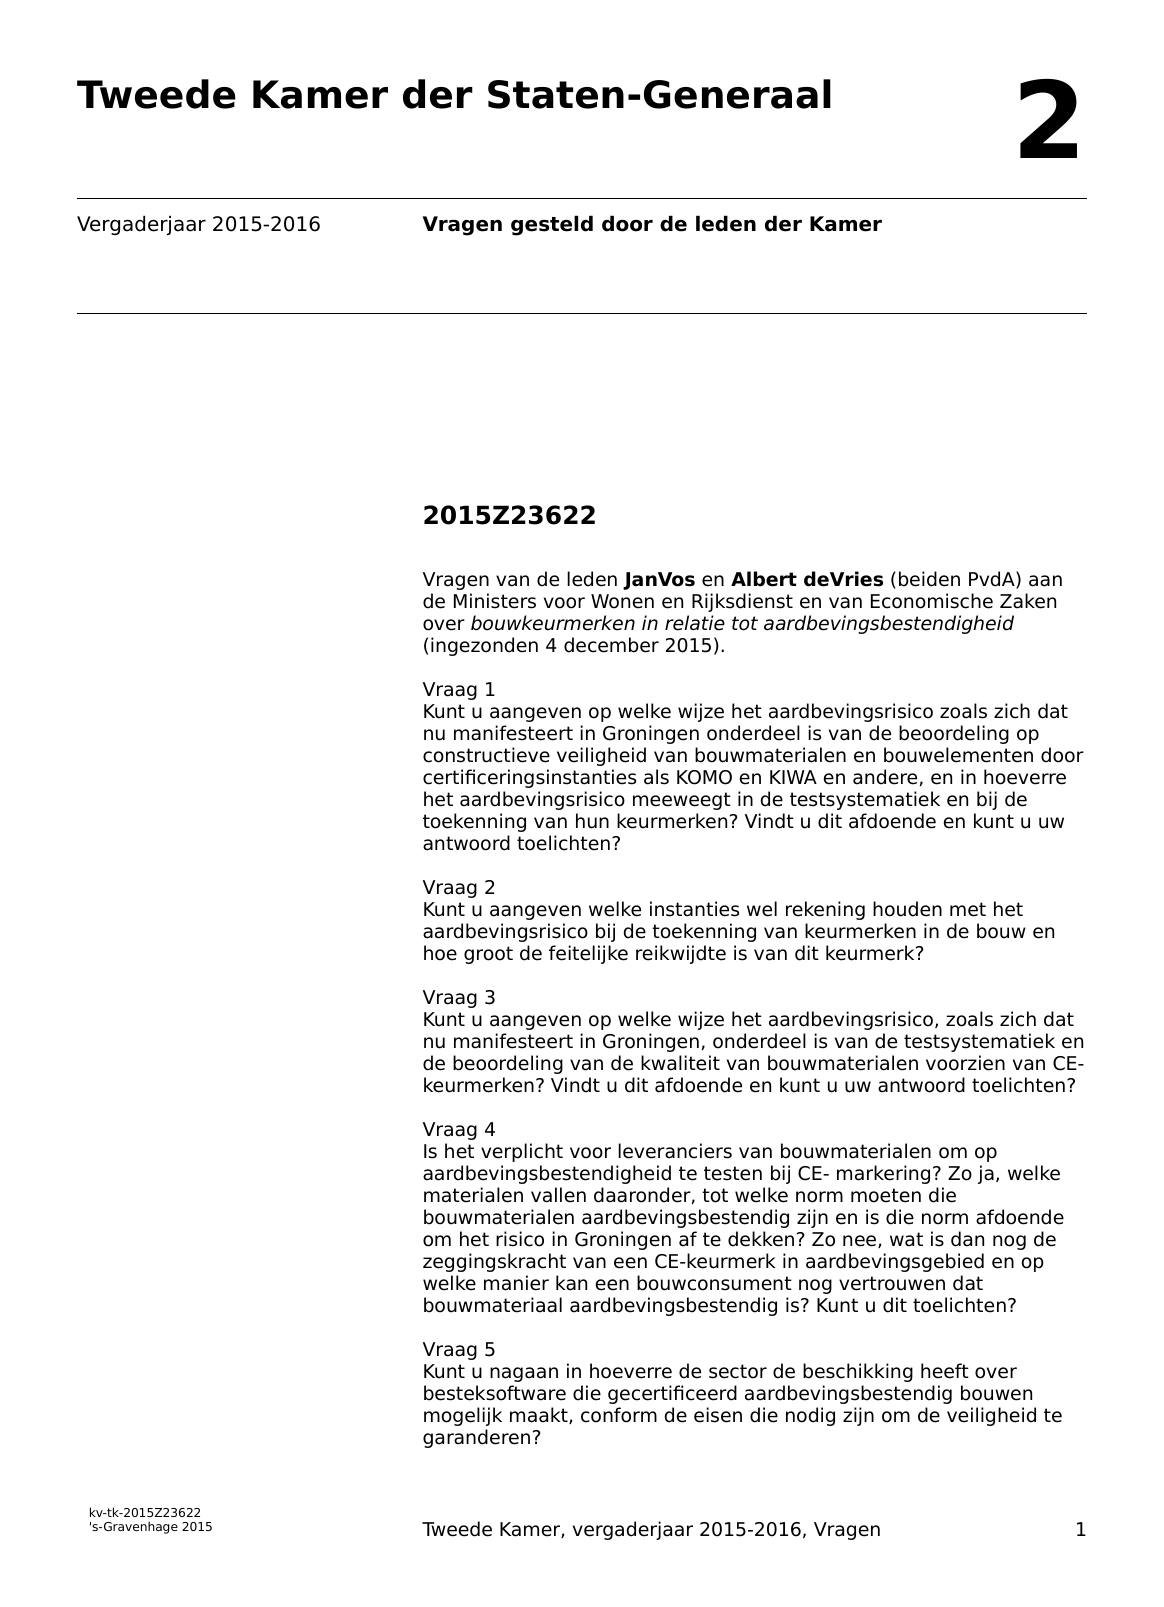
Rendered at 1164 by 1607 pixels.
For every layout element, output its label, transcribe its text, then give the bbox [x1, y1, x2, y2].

text Vraag 5 [422, 1339, 1087, 1361]
text Kunt u aangeven op welke wijze het aardbevingsrisico zoals zich dat nu manifesteert in Groningen onderdeel is van de beoordeling op constructieve veiligheid van bouwmaterialen en bouwelementen door certificeringsinstanties als KOMO en KIWA en andere, en in hoeverre het aardbevingsrisico meeweegt in de testsystematiek en bij de toekenning van hun keurmerken? Vindt u dit afdoende en kunt u uw antwoord toelichten? [422, 701, 1087, 855]
text Vraag 1 [422, 679, 1087, 701]
table_header Tweede Kamer der Staten-Generaal [77, 59, 886, 198]
text Vraag 4 [422, 1119, 1087, 1141]
text Vraag 2 [422, 877, 1087, 899]
table_header 2 [886, 59, 1087, 198]
text 's-Gravenhage 2015 [88, 1520, 323, 1534]
text Kunt u aangeven welke instanties wel rekening houden met het aardbevingsrisico bij de toekenning van keurmerken in de bouw en hoe groot de feitelijke reikwijdte is van dit keurmerk? [422, 899, 1087, 965]
table_cell Vergaderjaar 2015-2016 [77, 199, 422, 313]
text Vragen van de leden JanVos en Albert deVries (beiden PvdA) aan de Ministers voor Wonen en Rijksdienst en van Economische Zaken over bouwkeurmerken in relatie tot aardbevingsbestendigheid (ingezonden 4 december 2015). [422, 569, 1087, 657]
text 2015Z23622 [422, 501, 1087, 531]
text Kunt u aangeven op welke wijze het aardbevingsrisico, zoals zich dat nu manifesteert in Groningen, onderdeel is van de testsystematiek en de beoordeling van de kwaliteit van bouwmaterialen voorzien van CE-keurmerken? Vindt u dit afdoende en kunt u uw antwoord toelichten? [422, 1009, 1087, 1097]
text Vraag 3 [422, 987, 1087, 1009]
table_cell Vragen gesteld door de leden der Kamer [422, 199, 1087, 313]
text kv-tk-2015Z23622 [88, 1506, 323, 1520]
text Is het verplicht voor leveranciers van bouwmaterialen om op aardbevingsbestendigheid te testen bij CE- markering? Zo ja, welke materialen vallen daaronder, tot welke norm moeten die bouwmaterialen aardbevingsbestendig zijn en is die norm afdoende om het risico in Groningen af te dekken? Zo nee, wat is dan nog de zeggingskracht van een CE-keurmerk in aardbevingsgebied en op welke manier kan een bouwconsument nog vertrouwen dat bouwmateriaal aardbevingsbestendig is? Kunt u dit toelichten? [422, 1141, 1087, 1317]
text Kunt u nagaan in hoeverre de sector de beschikking heeft over besteksoftware die gecertificeerd aardbevingsbestendig bouwen mogelijk maakt, conform de eisen die nodig zijn om de veiligheid te garanderen? [422, 1361, 1087, 1449]
